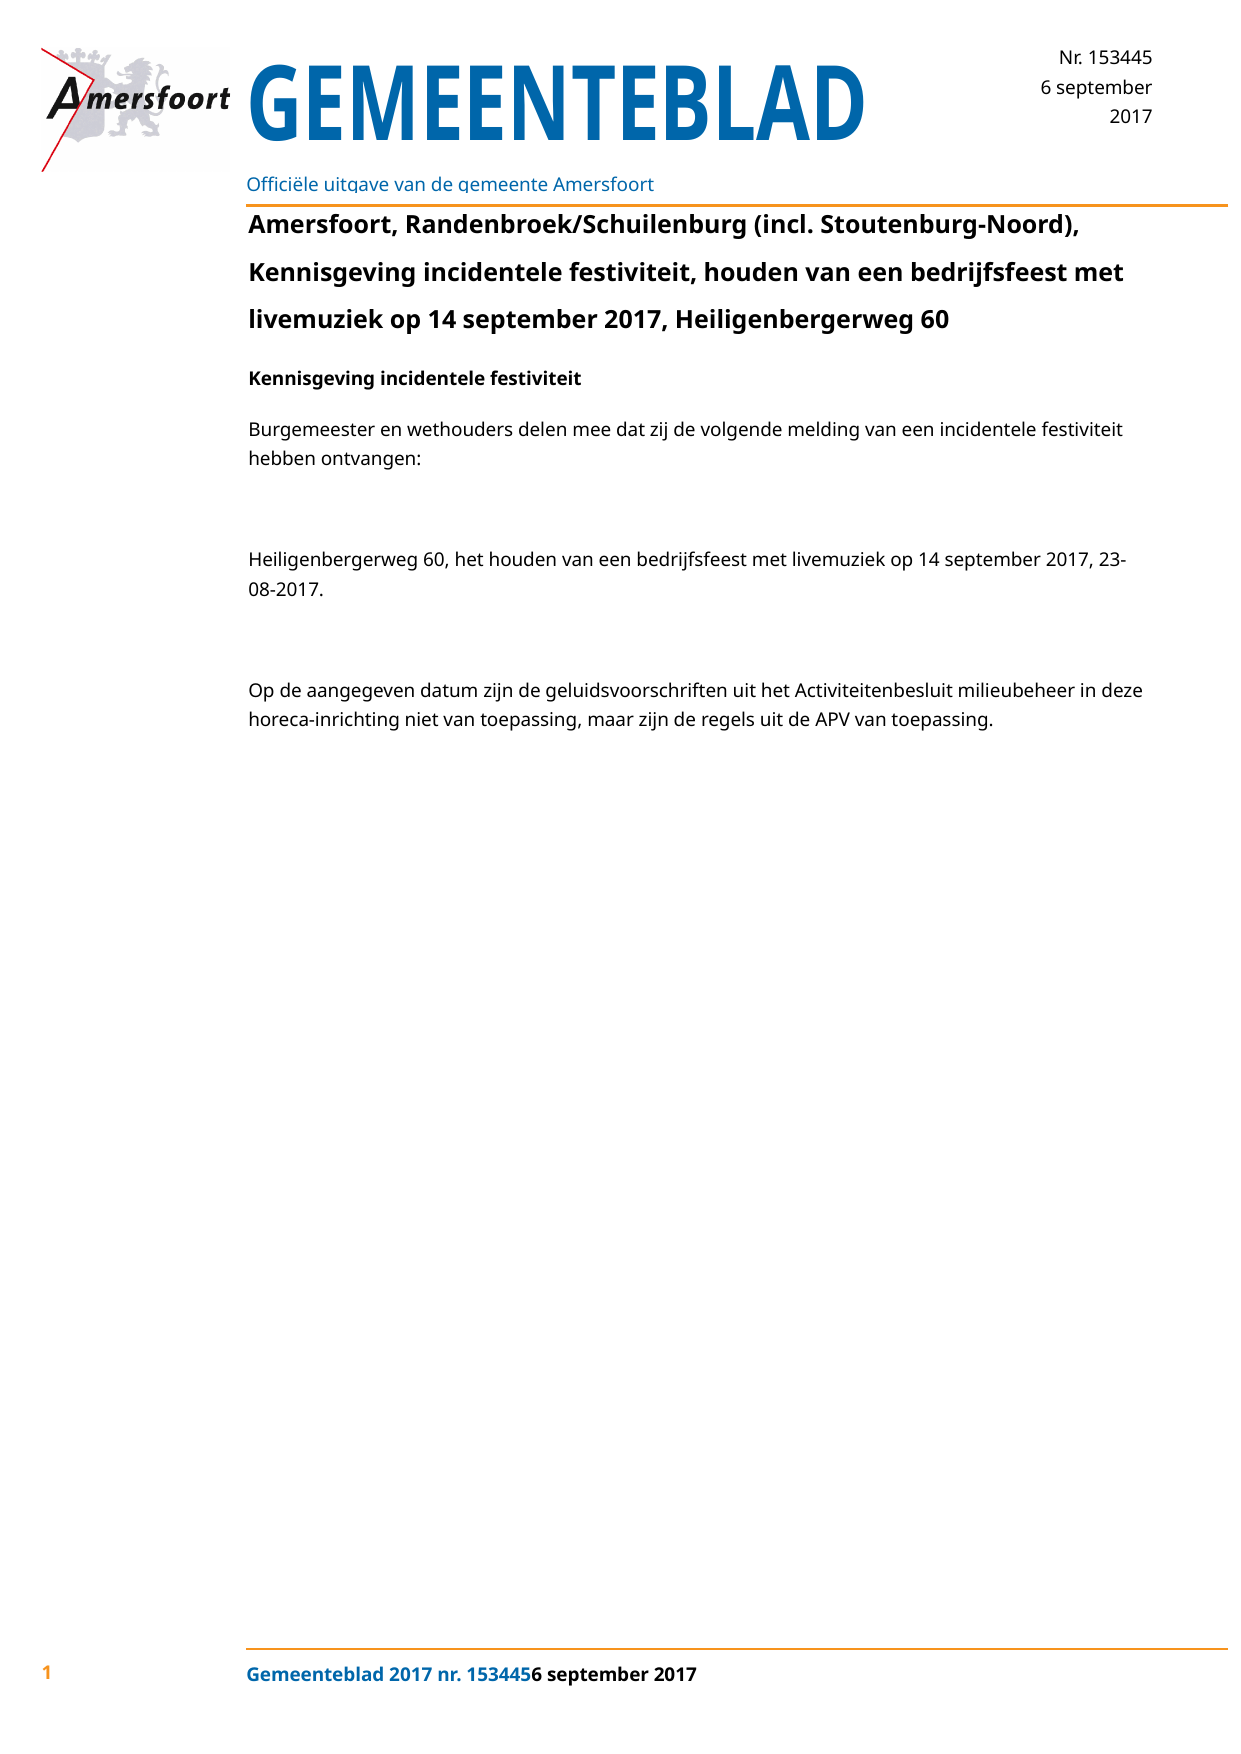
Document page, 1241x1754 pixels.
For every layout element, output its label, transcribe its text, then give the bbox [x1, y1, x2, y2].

text Burgemeester en wethouders delen mee dat zij de volgende melding van een incidentele festiviteit hebben ontvangen: [248, 416, 1152, 471]
text Op de aangegeven datum zijn de geluidsvoorschriften uit het Activiteitenbesluit milieubeheer in deze horeca-inrichting niet van toepassing, maar zijn de regels uit de APV van toepassing. [248, 677, 1152, 732]
picture [41, 47, 231, 172]
text Kennisgeving incidentele festiviteit [248, 366, 1152, 391]
text Amersfoort, Randenbroek/Schuilenburg (incl. Stoutenburg-Noord), Kennisgeving incidentele festiviteit, houden van een bedrijfsfeest met livemuziek op 14 september 2017, Heiligenbergerweg 60 [248, 207, 1152, 336]
text Heiligenbergerweg 60, het houden van een bedrijfsfeest met livemuziek op 14 september 2017, 23-08-2017. [248, 546, 1152, 602]
